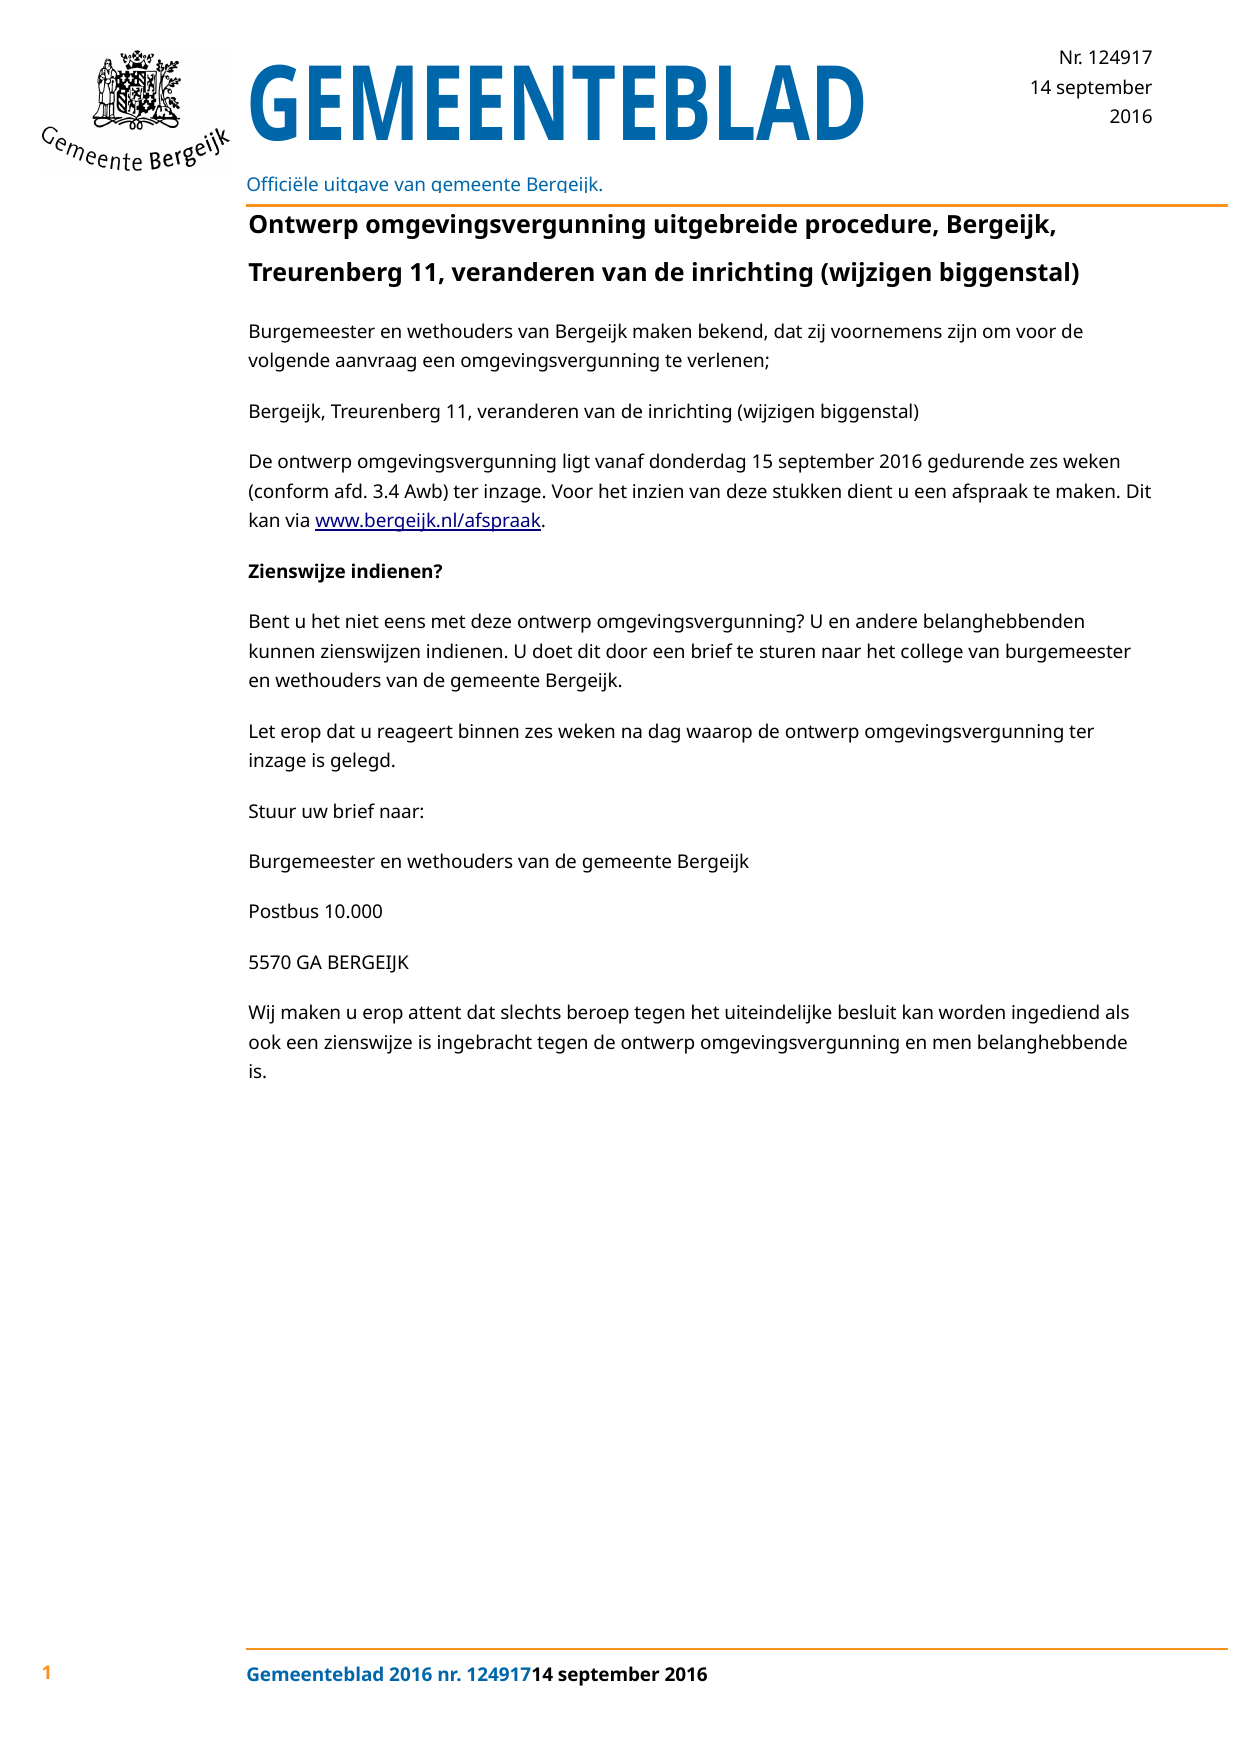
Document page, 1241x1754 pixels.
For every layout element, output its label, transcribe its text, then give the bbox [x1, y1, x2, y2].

picture [41, 47, 231, 172]
text 5570 GA BERGEIJK [248, 949, 1152, 975]
text Ontwerp omgevingsvergunning uitgebreide procedure, Bergeijk, Treurenberg 11, veranderen van de inrichting (wijzigen biggenstal) [248, 207, 1152, 288]
text De ontwerp omgevingsvergunning ligt vanaf donderdag 15 september 2016 gedurende zes weken (conform afd. 3.4 Awb) ter inzage. Voor het inzien van deze stukken dient u een afspraak te maken. Dit kan via www.bergeijk.nl/afspraak. [248, 448, 1152, 533]
text Wij maken u erop attent dat slechts beroep tegen het uiteindelijke besluit kan worden ingediend als ook een zienswijze is ingebracht tegen de ontwerp omgevingsvergunning en men belanghebbende is. [248, 999, 1152, 1084]
text Zienswijze indienen? [248, 558, 1152, 584]
text Let erop dat u reageert binnen zes weken na dag waarop de ontwerp omgevingsvergunning ter inzage is gelegd. [248, 718, 1152, 773]
text Bent u het niet eens met deze ontwerp omgevingsvergunning? U en andere belanghebbenden kunnen zienswijzen indienen. U doet dit door een brief te sturen naar het college van burgemeester en wethouders van de gemeente Bergeijk. [248, 608, 1152, 693]
text Postbus 10.000 [248, 899, 1152, 924]
text Burgemeester en wethouders van Bergeijk maken bekend, dat zij voornemens zijn om voor de volgende aanvraag een omgevingsvergunning te verlenen; [248, 318, 1152, 373]
text Burgemeester en wethouders van de gemeente Bergeijk [248, 848, 1152, 874]
text Stuur uw brief naar: [248, 798, 1152, 824]
text Bergeijk, Treurenberg 11, veranderen van de inrichting (wijzigen biggenstal) [248, 398, 1152, 424]
